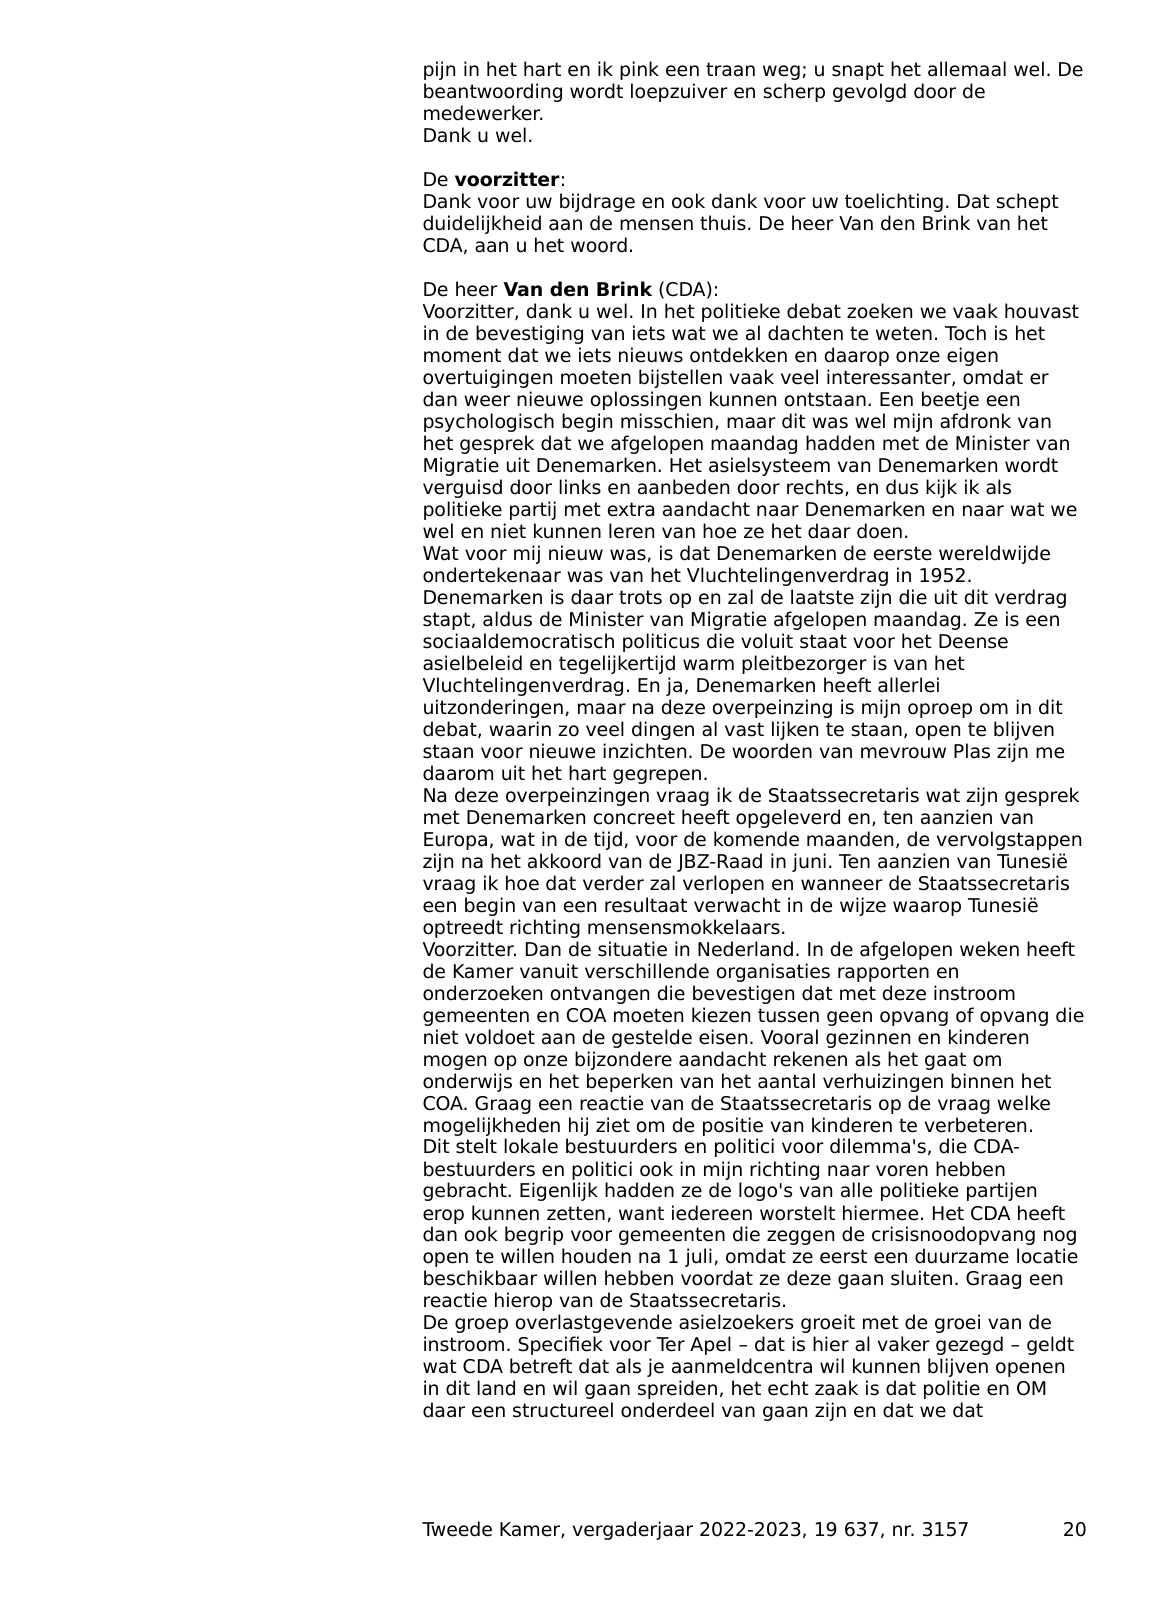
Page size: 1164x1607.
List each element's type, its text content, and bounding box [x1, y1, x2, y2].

text De groep overlastgevende asielzoekers groeit met de groei van de instroom. Specifiek voor Ter Apel – dat is hier al vaker gezegd – geldt wat CDA betreft dat als je aanmeldcentra wil kunnen blijven openen in dit land en wil gaan spreiden, het echt zaak is dat politie en OM daar een structureel onderdeel van gaan zijn en dat we dat [422, 1312, 1087, 1422]
text De voorzitter: [422, 169, 1087, 191]
text Dank voor uw bijdrage en ook dank voor uw toelichting. Dat schept duidelijkheid aan de mensen thuis. De heer Van den Brink van het CDA, aan u het woord. [422, 191, 1087, 257]
text Wat voor mij nieuw was, is dat Denemarken de eerste wereldwijde ondertekenaar was van het Vluchtelingenverdrag in 1952. Denemarken is daar trots op en zal de laatste zijn die uit dit verdrag stapt, aldus de Minister van Migratie afgelopen maandag. Ze is een sociaaldemocratisch politicus die voluit staat voor het Deense asielbeleid en tegelijkertijd warm pleitbezorger is van het Vluchtelingenverdrag. En ja, Denemarken heeft allerlei uitzonderingen, maar na deze overpeinzing is mijn oproep om in dit debat, waarin zo veel dingen al vast lijken te staan, open te blijven staan voor nieuwe inzichten. De woorden van mevrouw Plas zijn me daarom uit het hart gegrepen. [422, 543, 1087, 785]
text pijn in het hart en ik pink een traan weg; u snapt het allemaal wel. De beantwoording wordt loepzuiver en scherp gevolgd door de medewerker. [422, 59, 1087, 125]
text Na deze overpeinzingen vraag ik de Staatssecretaris wat zijn gesprek met Denemarken concreet heeft opgeleverd en, ten aanzien van Europa, wat in de tijd, voor de komende maanden, de vervolgstappen zijn na het akkoord van de JBZ-Raad in juni. Ten aanzien van Tunesië vraag ik hoe dat verder zal verlopen en wanneer de Staatssecretaris een begin van een resultaat verwacht in de wijze waarop Tunesië optreedt richting mensensmokkelaars. [422, 785, 1087, 939]
text Voorzitter, dank u wel. In het politieke debat zoeken we vaak houvast in de bevestiging van iets wat we al dachten te weten. Toch is het moment dat we iets nieuws ontdekken en daarop onze eigen overtuigingen moeten bijstellen vaak veel interessanter, omdat er dan weer nieuwe oplossingen kunnen ontstaan. Een beetje een psychologisch begin misschien, maar dit was wel mijn afdronk van het gesprek dat we afgelopen maandag hadden met de Minister van Migratie uit Denemarken. Het asielsysteem van Denemarken wordt verguisd door links en aanbeden door rechts, en dus kijk ik als politieke partij met extra aandacht naar Denemarken en naar wat we wel en niet kunnen leren van hoe ze het daar doen. [422, 301, 1087, 543]
text De heer Van den Brink (CDA): [422, 279, 1087, 301]
text Voorzitter. Dan de situatie in Nederland. In de afgelopen weken heeft de Kamer vanuit verschillende organisaties rapporten en onderzoeken ontvangen die bevestigen dat met deze instroom gemeenten en COA moeten kiezen tussen geen opvang of opvang die niet voldoet aan de gestelde eisen. Vooral gezinnen en kinderen mogen op onze bijzondere aandacht rekenen als het gaat om onderwijs en het beperken van het aantal verhuizingen binnen het COA. Graag een reactie van de Staatssecretaris op de vraag welke mogelijkheden hij ziet om de positie van kinderen te verbeteren. [422, 939, 1087, 1136]
text Dank u wel. [422, 125, 1087, 147]
text Dit stelt lokale bestuurders en politici voor dilemma's, die CDA-bestuurders en politici ook in mijn richting naar voren hebben gebracht. Eigenlijk hadden ze de logo's van alle politieke partijen erop kunnen zetten, want iedereen worstelt hiermee. Het CDA heeft dan ook begrip voor gemeenten die zeggen de crisisnoodopvang nog open te willen houden na 1 juli, omdat ze eerst een duurzame locatie beschikbaar willen hebben voordat ze deze gaan sluiten. Graag een reactie hierop van de Staatssecretaris. [422, 1136, 1087, 1312]
